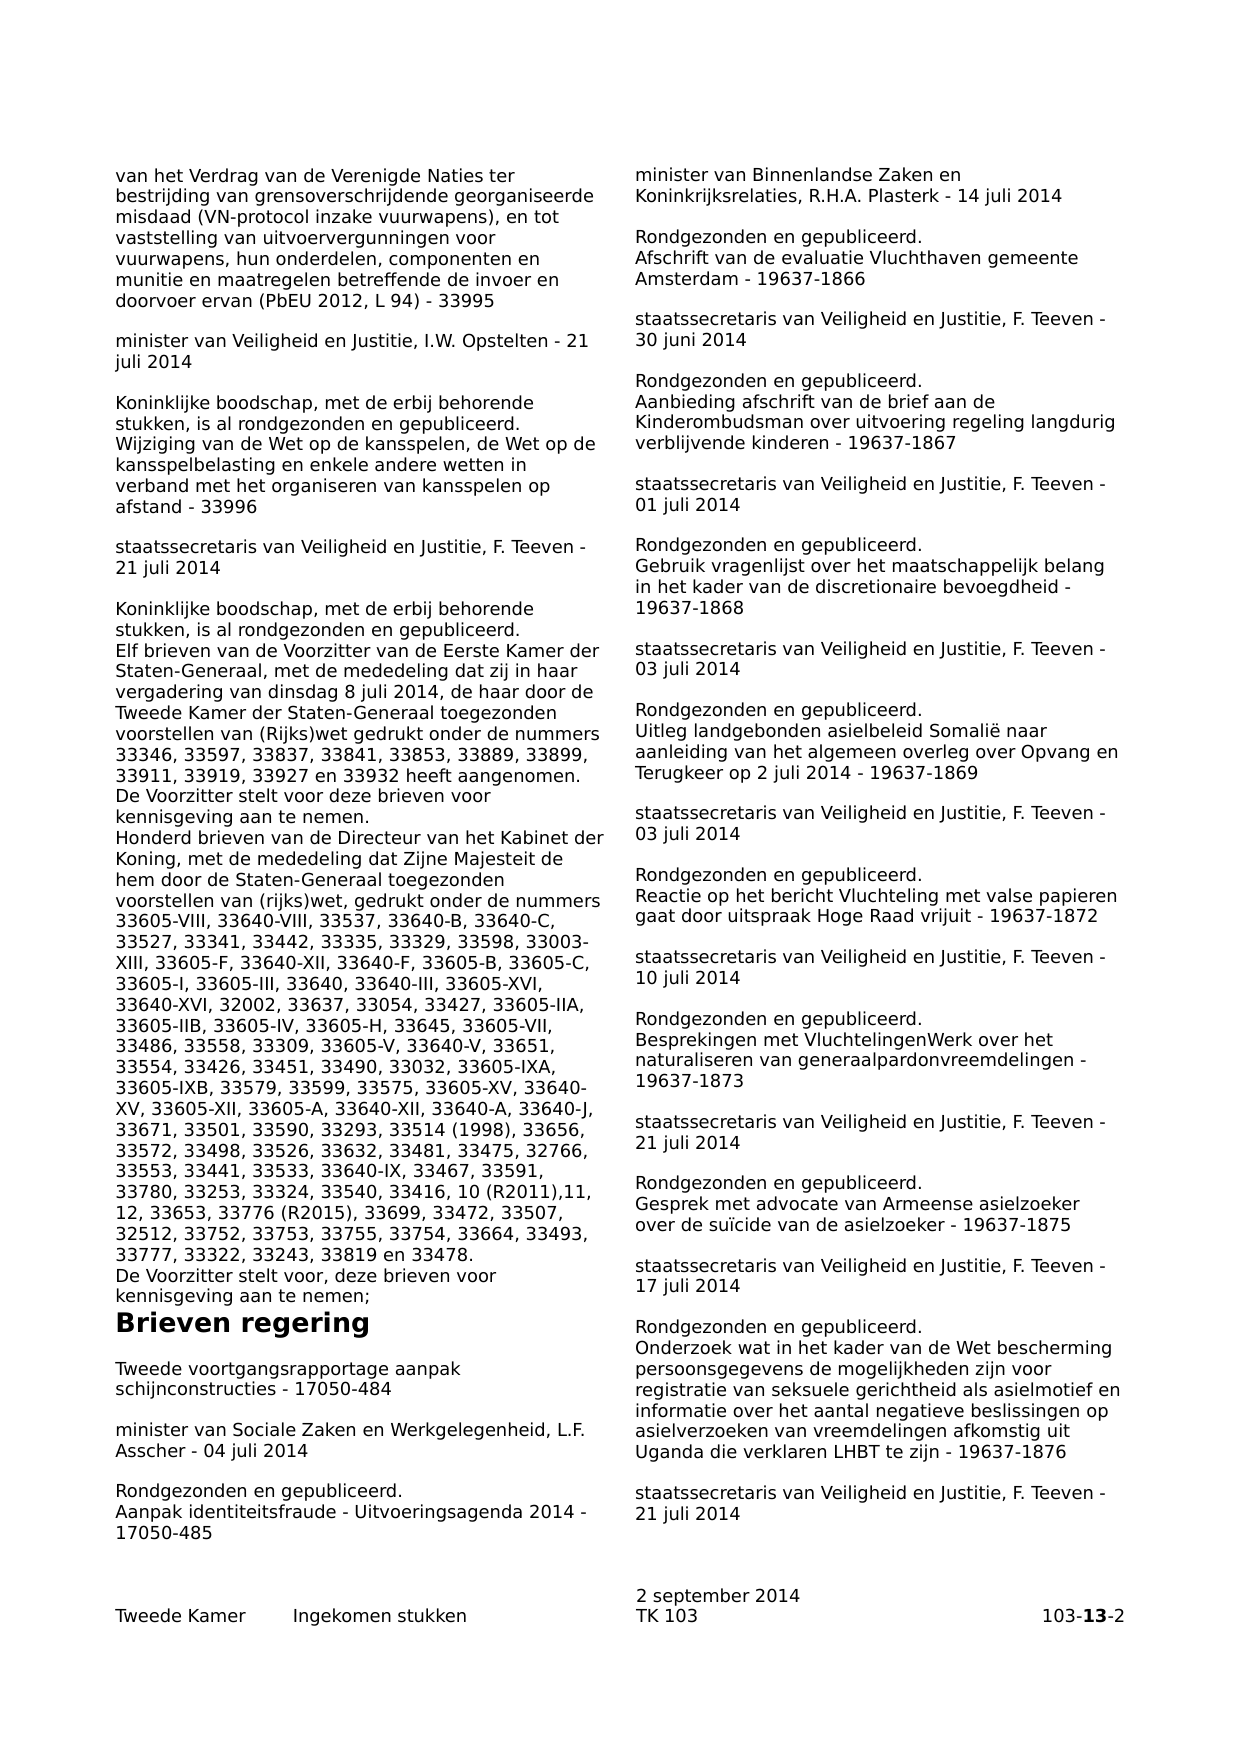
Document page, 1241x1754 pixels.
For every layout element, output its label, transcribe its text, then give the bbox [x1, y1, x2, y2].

text De Voorzitter stelt voor deze brieven voor kennisgeving aan te nemen. [115, 786, 605, 828]
text Rondgezonden en gepubliceerd. [635, 1317, 1125, 1338]
text Tweede voortgangsrapportage aanpak schijnconstructies - 17050-484 [115, 1358, 605, 1400]
text van het Verdrag van de Verenigde Naties ter bestrijding van grensoverschrijdende georganiseerde misdaad (VN-protocol inzake vuurwapens), en tot vaststelling van uitvoervergunningen voor vuurwapens, hun onderdelen, componenten en munitie en maatregelen betreffende de invoer en doorvoer ervan (PbEU 2012, L 94) - 33995 [115, 165, 605, 311]
text staatssecretaris van Veiligheid en Justitie, F. Teeven - 01 juli 2014 [635, 474, 1125, 515]
text Besprekingen met VluchtelingenWerk over het naturaliseren van generaalpardonvreemdelingen - 19637-1873 [635, 1029, 1125, 1092]
title Brieven regering [115, 1307, 605, 1338]
text Rondgezonden en gepubliceerd. [635, 700, 1125, 721]
text Honderd brieven van de Directeur van het Kabinet der Koning, met de mededeling dat Zijne Majesteit de hem door de Staten-Generaal toegezonden voorstellen van (rijks)wet, gedrukt onder de nummers 33605-VIII, 33640-VIII, 33537, 33640-B, 33640-C, 33527, 33341, 33442, 33335, 33329, 33598, 33003-XIII, 33605-F, 33640-XII, 33640-F, 33605-B, 33605-C, 33605-I, 33605-III, 33640, 33640-III, 33605-XVI, 33640-XVI, 32002, 33637, 33054, 33427, 33605-IIA, 33605-IIB, 33605-IV, 33605-H, 33645, 33605-VII, 33486, 33558, 33309, 33605-V, 33640-V, 33651, 33554, 33426, 33451, 33490, 33032, 33605-IXA, 33605-IXB, 33579, 33599, 33575, 33605-XV, 33640-XV, 33605-XII, 33605-A, 33640-XII, 33640-A, 33640-J, 33671, 33501, 33590, 33293, 33514 (1998), 33656, 33572, 33498, 33526, 33632, 33481, 33475, 32766, 33553, 33441, 33533, 33640-IX, 33467, 33591, 33780, 33253, 33324, 33540, 33416, 10 (R2011),11, 12, 33653, 33776 (R2015), 33699, 33472, 33507, 32512, 33752, 33753, 33755, 33754, 33664, 33493, 33777, 33322, 33243, 33819 en 33478. [115, 828, 605, 1265]
text Afschrift van de evaluatie Vluchthaven gemeente Amsterdam - 19637-1866 [635, 247, 1125, 289]
text staatssecretaris van Veiligheid en Justitie, F. Teeven - 21 juli 2014 [635, 1483, 1125, 1524]
text staatssecretaris van Veiligheid en Justitie, F. Teeven - 03 juli 2014 [635, 803, 1125, 845]
text Gebruik vragenlijst over het maatschappelijk belang in het kader van de discretionaire bevoegdheid - 19637-1868 [635, 556, 1125, 618]
text Reactie op het bericht Vluchteling met valse papieren gaat door uitspraak Hoge Raad vrijuit - 19637-1872 [635, 885, 1125, 927]
text staatssecretaris van Veiligheid en Justitie, F. Teeven - 17 juli 2014 [635, 1256, 1125, 1297]
text Rondgezonden en gepubliceerd. [115, 1481, 605, 1502]
text Rondgezonden en gepubliceerd. [635, 865, 1125, 885]
text staatssecretaris van Veiligheid en Justitie, F. Teeven - 10 juli 2014 [635, 947, 1125, 988]
text Uitleg landgebonden asielbeleid Somalië naar aanleiding van het algemeen overleg over Opvang en Terugkeer op 2 juli 2014 - 19637-1869 [635, 721, 1125, 783]
text Rondgezonden en gepubliceerd. [635, 535, 1125, 556]
text Onderzoek wat in het kader van de Wet bescherming persoonsgegevens de mogelijkheden zijn voor registratie van seksuele gerichtheid als asielmotief en informatie over het aantal negatieve beslissingen op asielverzoeken van vreemdelingen afkomstig uit Uganda die verklaren LHBT te zijn - 19637-1876 [635, 1338, 1125, 1463]
text staatssecretaris van Veiligheid en Justitie, F. Teeven - 03 juli 2014 [635, 638, 1125, 680]
text Rondgezonden en gepubliceerd. [635, 371, 1125, 391]
text Elf brieven van de Voorzitter van de Eerste Kamer der Staten-Generaal, met de mededeling dat zij in haar vergadering van dinsdag 8 juli 2014, de haar door de Tweede Kamer der Staten-Generaal toegezonden voorstellen van (Rijks)wet gedrukt onder de nummers 33346, 33597, 33837, 33841, 33853, 33889, 33899, 33911, 33919, 33927 en 33932 heeft aangenomen. [115, 640, 605, 786]
text staatssecretaris van Veiligheid en Justitie, F. Teeven - 30 juni 2014 [635, 309, 1125, 351]
text Rondgezonden en gepubliceerd. [635, 1008, 1125, 1029]
text Rondgezonden en gepubliceerd. [635, 1173, 1125, 1194]
text minister van Veiligheid en Justitie, I.W. Opstelten - 21 juli 2014 [115, 331, 605, 373]
text De Voorzitter stelt voor, deze brieven voor kennisgeving aan te nemen; [115, 1265, 605, 1307]
text Koninklijke boodschap, met de erbij behorende stukken, is al rondgezonden en gepubliceerd. [115, 393, 605, 434]
text minister van Sociale Zaken en Werkgelegenheid, L.F. Asscher - 04 juli 2014 [115, 1420, 605, 1461]
text staatssecretaris van Veiligheid en Justitie, F. Teeven - 21 juli 2014 [635, 1112, 1125, 1153]
text Rondgezonden en gepubliceerd. [635, 227, 1125, 247]
text staatssecretaris van Veiligheid en Justitie, F. Teeven - 21 juli 2014 [115, 537, 605, 579]
text Aanpak identiteitsfraude - Uitvoeringsagenda 2014 - 17050-485 [115, 1502, 605, 1544]
text Koninklijke boodschap, met de erbij behorende stukken, is al rondgezonden en gepubliceerd. [115, 599, 605, 640]
text Gesprek met advocate van Armeense asielzoeker over de suïcide van de asielzoeker - 19637-1875 [635, 1194, 1125, 1236]
text minister van Binnenlandse Zaken en Koninkrijksrelaties, R.H.A. Plasterk - 14 juli 2014 [635, 165, 1125, 207]
text Wijziging van de Wet op de kansspelen, de Wet op de kansspelbelasting en enkele andere wetten in verband met het organiseren van kansspelen op afstand - 33996 [115, 434, 605, 517]
text Aanbieding afschrift van de brief aan de Kinderombudsman over uitvoering regeling langdurig verblijvende kinderen - 19637-1867 [635, 391, 1125, 454]
